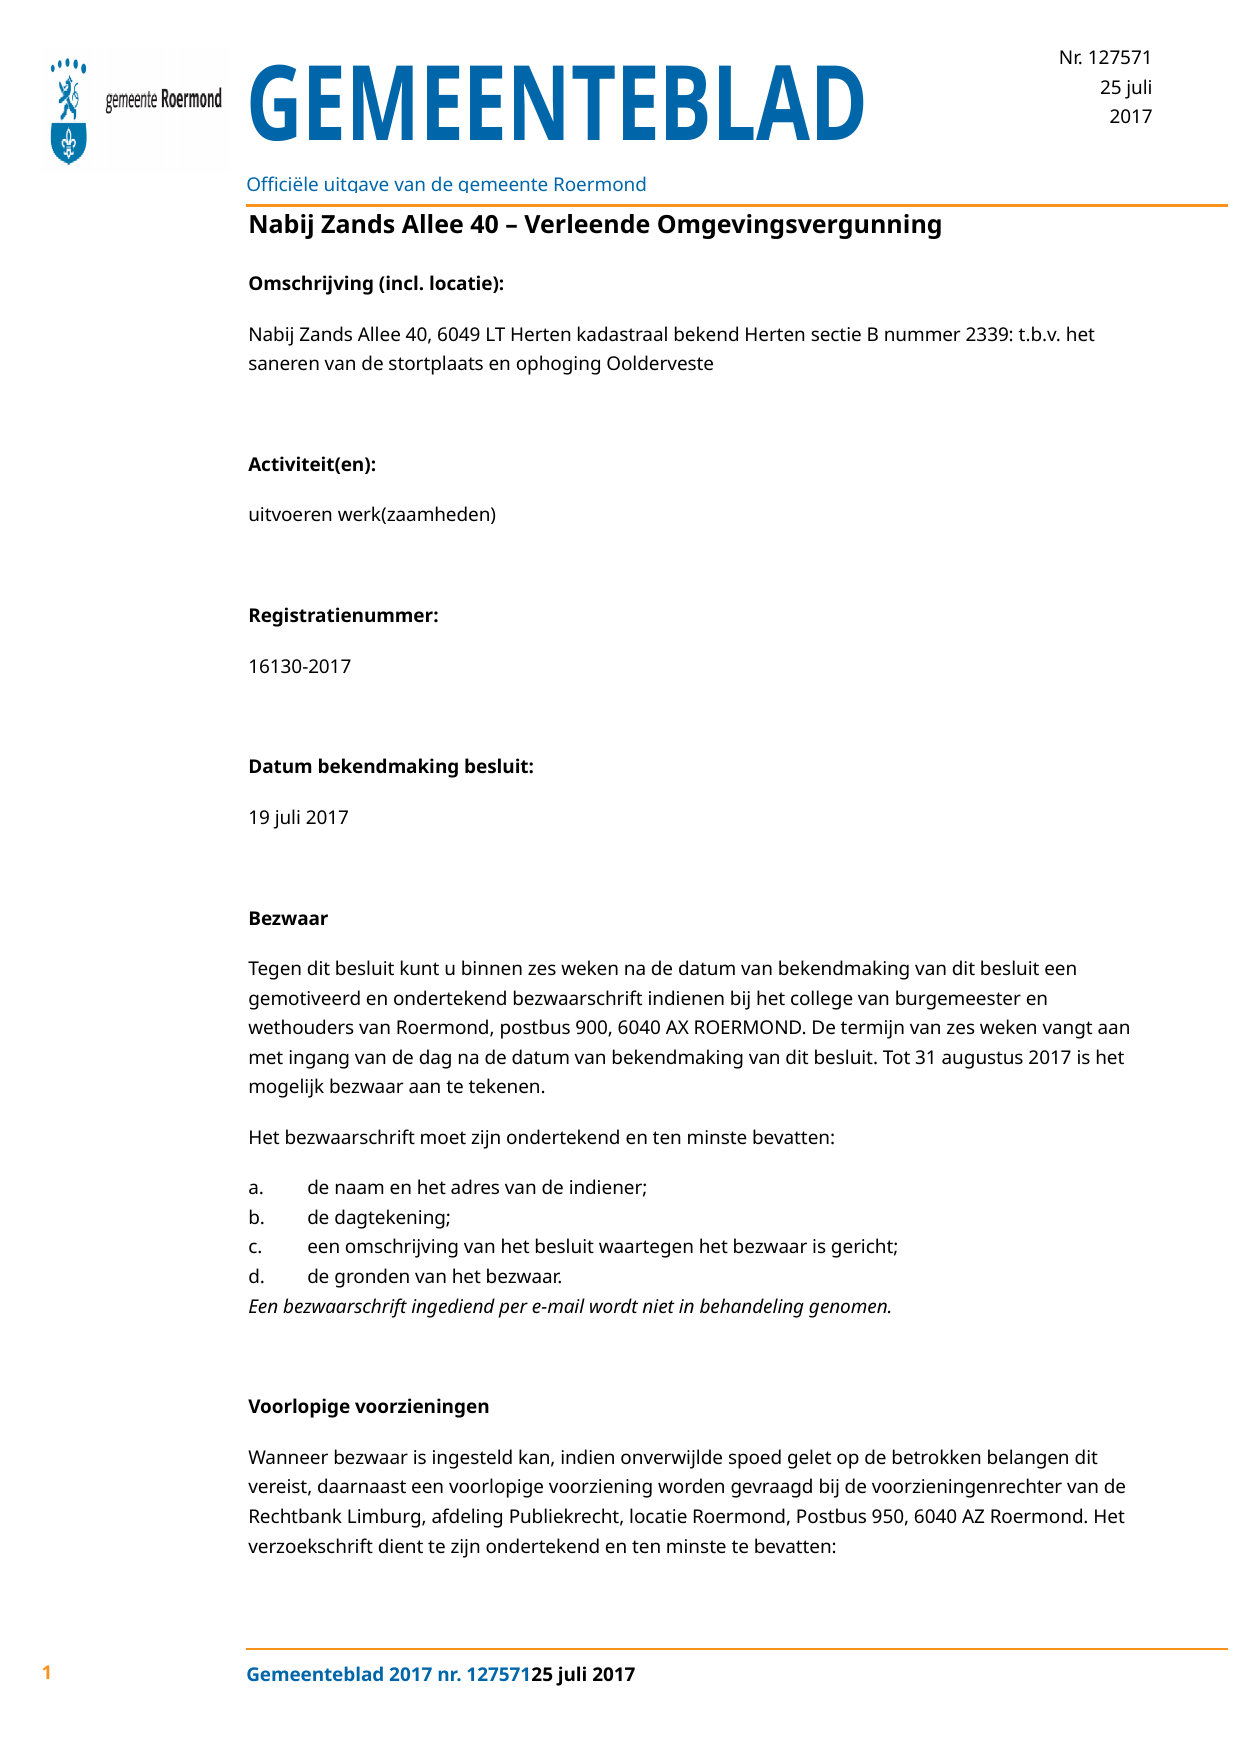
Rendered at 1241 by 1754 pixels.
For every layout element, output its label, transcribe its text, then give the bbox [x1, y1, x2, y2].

text uitvoeren werk(zaamheden) [248, 502, 1152, 527]
text Een bezwaarschrift ingediend per e-mail wordt niet in behandeling genomen. [248, 1293, 1152, 1318]
list de gronden van het bezwaar. [248, 1263, 1152, 1289]
list een omschrijving van het besluit waartegen het bezwaar is gericht; [248, 1234, 1152, 1259]
text Bezwaar [248, 905, 1152, 931]
text Wanneer bezwaar is ingesteld kan, indien onverwijlde spoed gelet op de betrokken belangen dit vereist, daarnaast een voorlopige voorziening worden gevraagd bij de voorzieningenrechter van de Rechtbank Limburg, afdeling Publiekrecht, locatie Roermond, Postbus 950, 6040 AZ Roermond. Het verzoekschrift dient te zijn ondertekend en ten minste te bevatten: [248, 1444, 1152, 1558]
text 19 juli 2017 [248, 804, 1152, 830]
text Datum bekendmaking besluit: [248, 754, 1152, 779]
text 16130-2017 [248, 653, 1152, 678]
text Activiteit(en): [248, 451, 1152, 477]
text Omschrijving (incl. locatie): [248, 270, 1152, 296]
picture [41, 47, 231, 172]
text Tegen dit besluit kunt u binnen zes weken na de datum van bekendmaking van dit besluit een gemotiveerd en ondertekend bezwaarschrift indienen bij het college van burgemeester en wethouders van Roermond, postbus 900, 6040 AX ROERMOND. De termijn van zes weken vangt aan met ingang van de dag na de datum van bekendmaking van dit besluit. Tot 31 augustus 2017 is het mogelijk bezwaar aan te tekenen. [248, 955, 1152, 1099]
list de dagtekening; [248, 1204, 1152, 1230]
text Voorlopige voorzieningen [248, 1394, 1152, 1419]
list de naam en het adres van de indiener; [248, 1174, 1152, 1200]
text Registratienummer: [248, 602, 1152, 628]
text Nabij Zands Allee 40 – Verleende Omgevingsvergunning [248, 207, 1152, 241]
text Nabij Zands Allee 40, 6049 LT Herten kadastraal bekend Herten sectie B nummer 2339: t.b.v. het saneren van de stortplaats en ophoging Oolderveste [248, 321, 1152, 376]
text Het bezwaarschrift moet zijn ondertekend en ten minste bevatten: [248, 1124, 1152, 1150]
